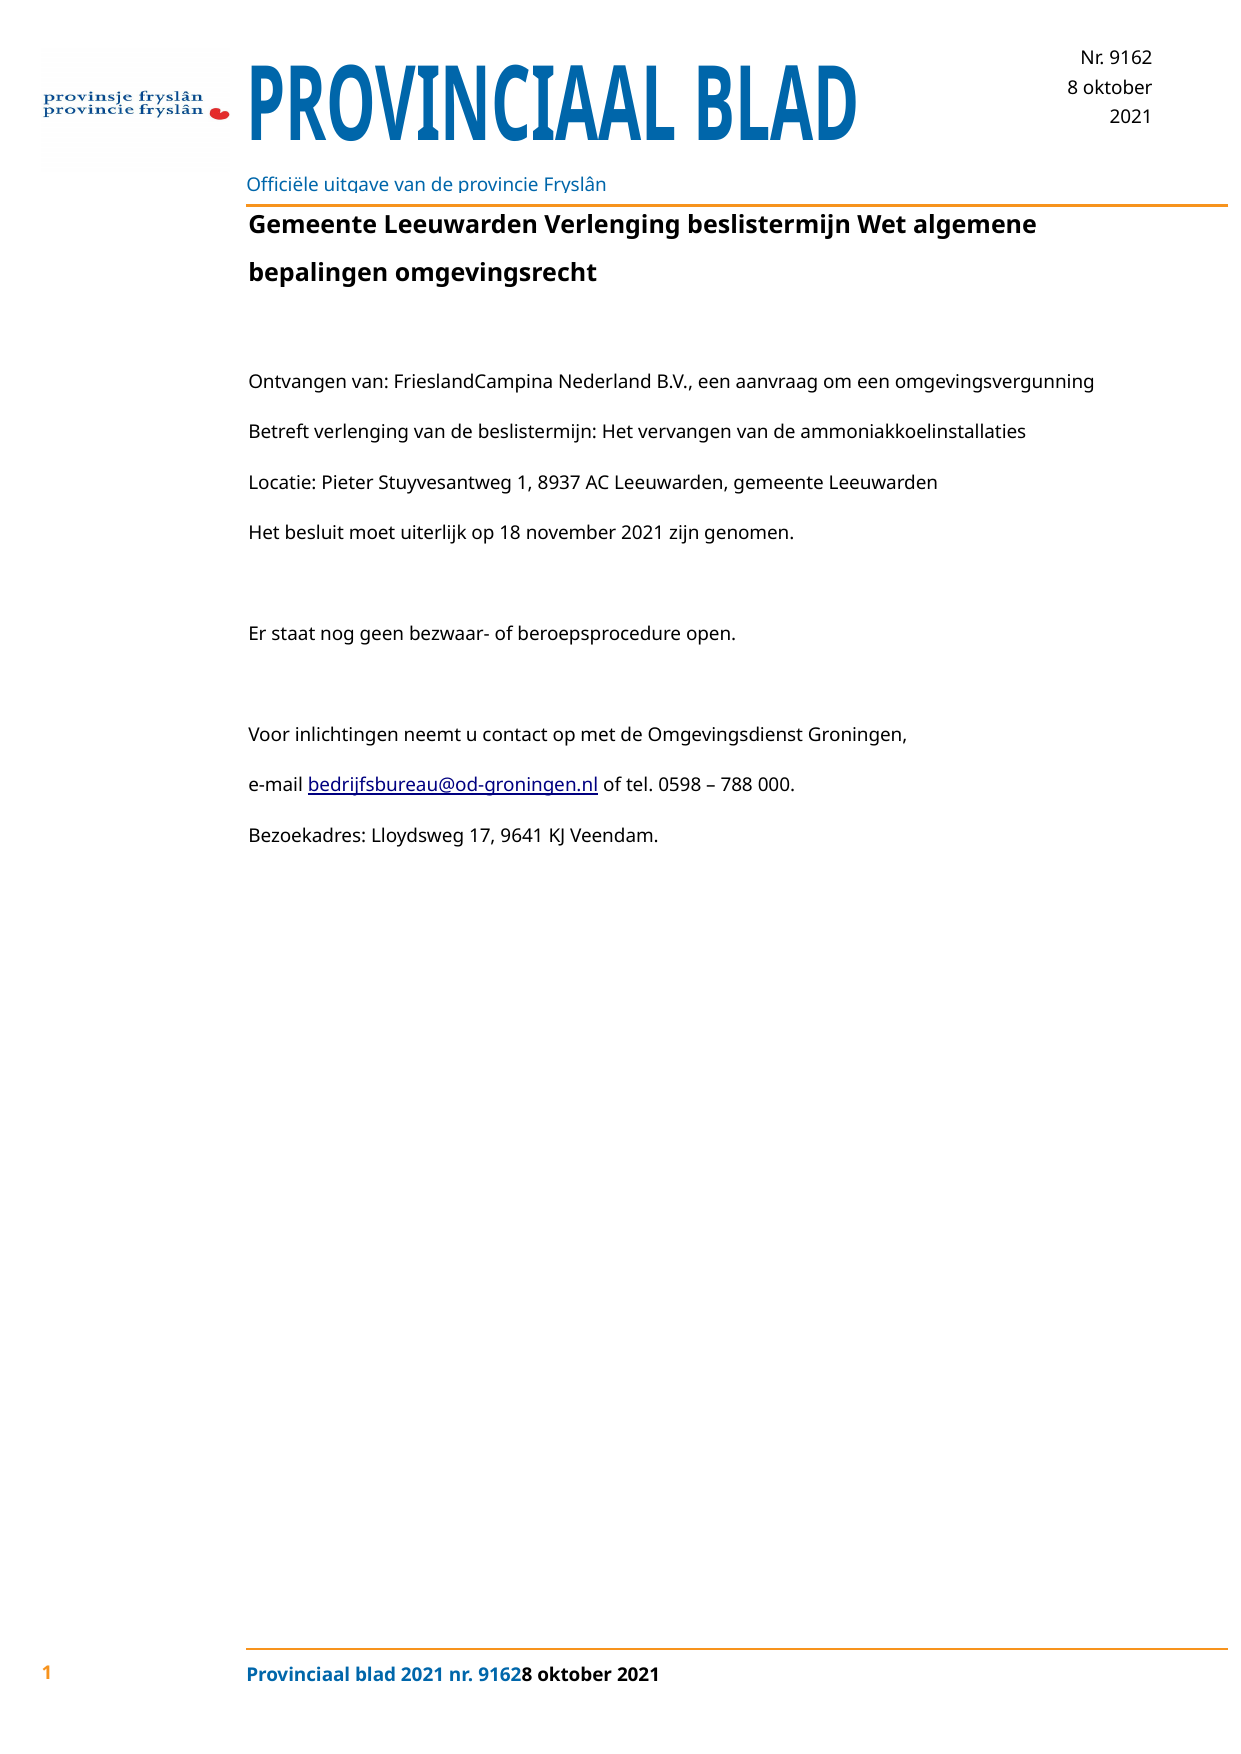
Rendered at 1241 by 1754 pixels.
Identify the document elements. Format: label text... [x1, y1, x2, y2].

text Locatie: Pieter Stuyvesantweg 1, 8937 AC Leeuwarden, gemeente Leeuwarden [248, 469, 1152, 495]
text Ontvangen van: FrieslandCampina Nederland B.V., een aanvraag om een omgevingsvergunning [248, 368, 1152, 394]
text Betreft verlenging van de beslistermijn: Het vervangen van de ammoniakkoelinstallaties [248, 419, 1152, 444]
picture [41, 47, 231, 172]
text Het besluit moet uiterlijk op 18 november 2021 zijn genomen. [248, 519, 1152, 545]
text e-mail bedrijfsbureau@od-groningen.nl of tel. 0598 – 788 000. [248, 772, 1152, 797]
text Voor inlichtingen neemt u contact op met de Omgevingsdienst Groningen, [248, 721, 1152, 747]
text Er staat nog geen bezwaar- of beroepsprocedure open. [248, 620, 1152, 646]
text Gemeente Leeuwarden Verlenging beslistermijn Wet algemene bepalingen omgevingsrecht [248, 207, 1152, 288]
text Bezoekadres: Lloydsweg 17, 9641 KJ Veendam. [248, 822, 1152, 848]
